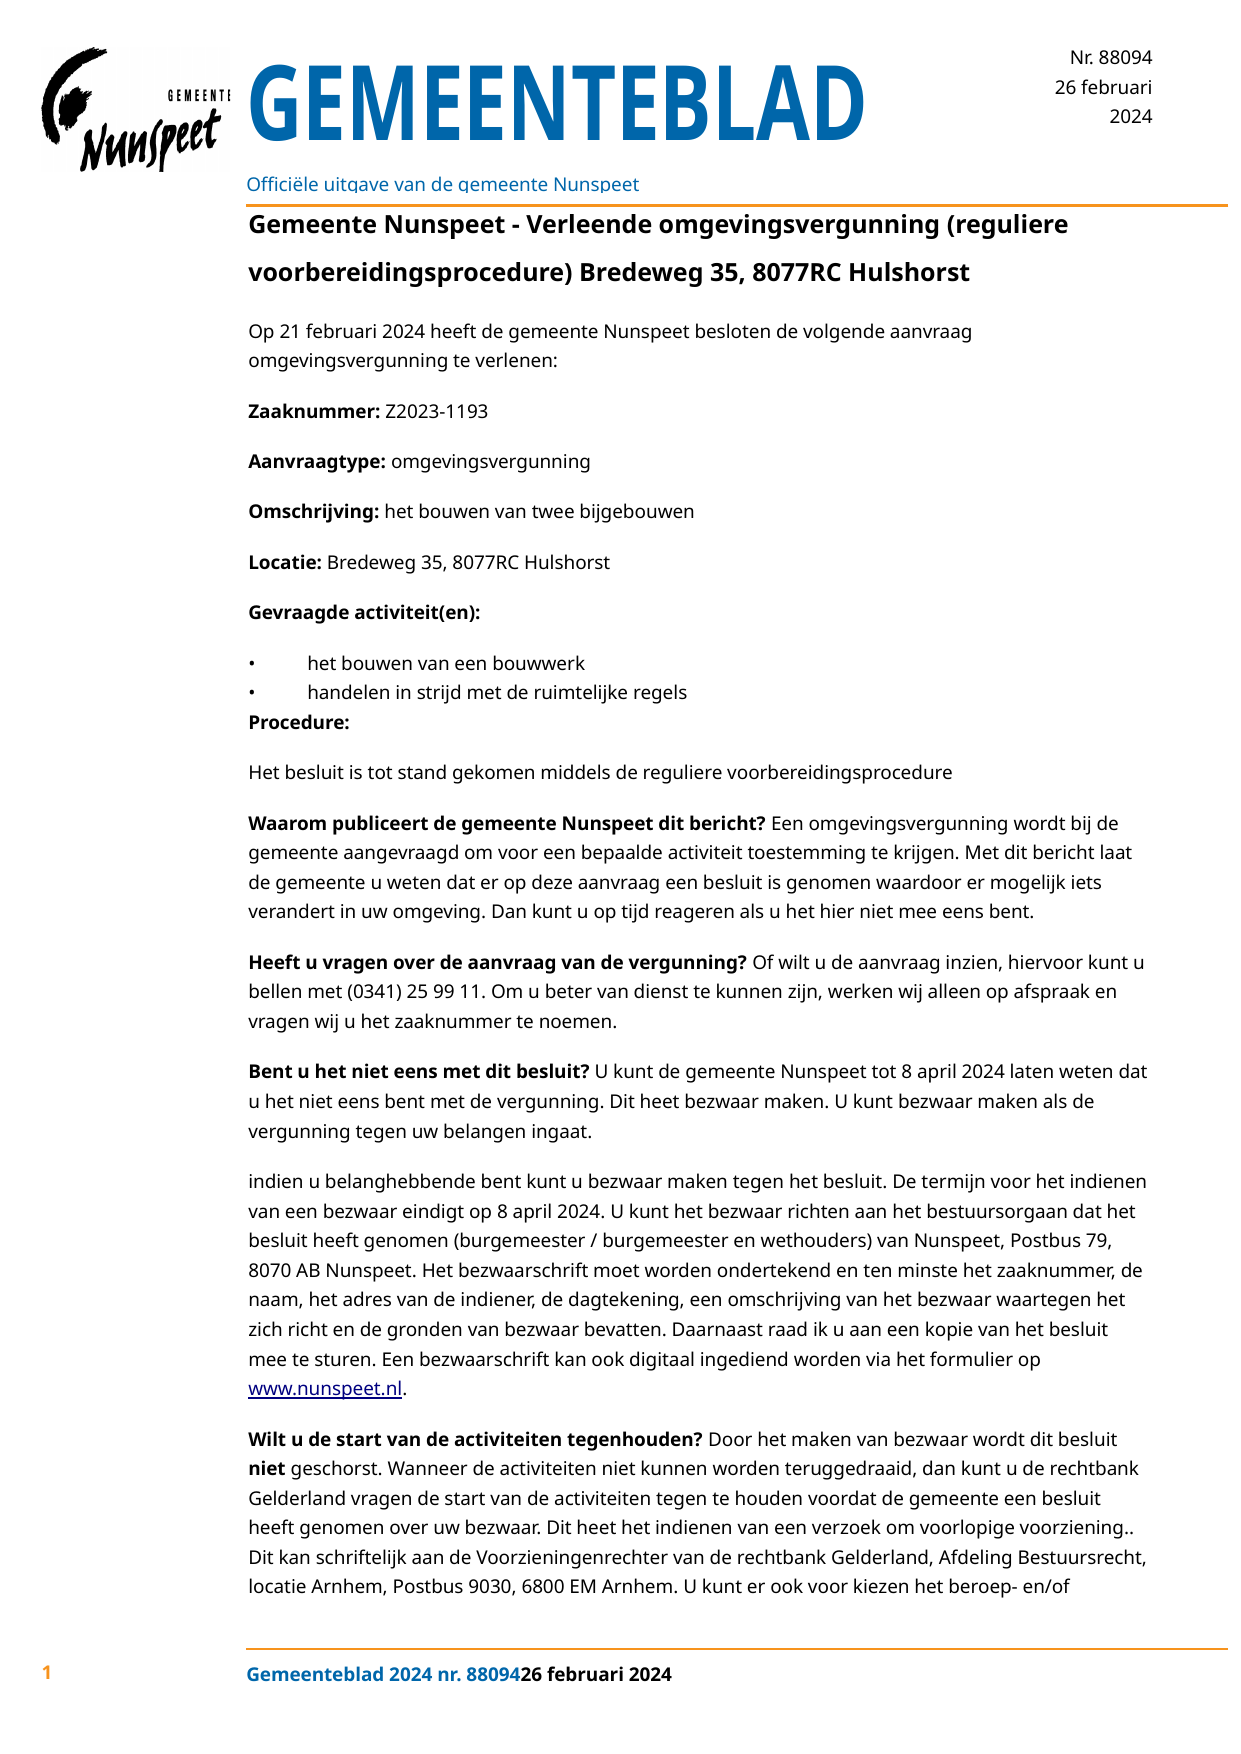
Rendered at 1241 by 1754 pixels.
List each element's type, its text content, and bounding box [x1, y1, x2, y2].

picture [41, 47, 231, 172]
text Heeft u vragen over de aanvraag van de vergunning? Of wilt u de aanvraag inzien, hiervoor kunt u bellen met (0341) 25 99 11. Om u beter van dienst te kunnen zijn, werken wij alleen op afspraak en vragen wij u het zaaknummer te noemen. [248, 949, 1152, 1034]
text Gemeente Nunspeet - Verleende omgevingsvergunning (reguliere voorbereidingsprocedure) Bredeweg 35, 8077RC Hulshorst [248, 207, 1152, 288]
text Het besluit is tot stand gekomen middels de reguliere voorbereidingsprocedure [248, 759, 1152, 785]
text Omschrijving: het bouwen van twee bijgebouwen [248, 499, 1152, 524]
text Waarom publiceert de gemeente Nunspeet dit bericht? Een omgevingsvergunning wordt bij de gemeente aangevraagd om voor een bepaalde activiteit toestemming te krijgen. Met dit bericht laat de gemeente u weten dat er op deze aanvraag een besluit is genomen waardoor er mogelijk iets verandert in uw omgeving. Dan kunt u op tijd reageren als u het hier niet mee eens bent. [248, 810, 1152, 924]
text Wilt u de start van de activiteiten tegenhouden? Door het maken van bezwaar wordt dit besluit niet geschorst. Wanneer de activiteiten niet kunnen worden teruggedraaid, dan kunt u de rechtbank Gelderland vragen de start van de activiteiten tegen te houden voordat de gemeente een besluit heeft genomen over uw bezwaar. Dit heet het indienen van een verzoek om voorlopige voorziening.. Dit kan schriftelijk aan de Voorzieningenrechter van de rechtbank Gelderland, Afdeling Bestuursrecht, locatie Arnhem, Postbus 9030, 6800 EM Arnhem. U kunt er ook voor kiezen het beroep- en/of [248, 1426, 1152, 1599]
list het bouwen van een bouwwerk [248, 650, 1152, 676]
text Bent u het niet eens met dit besluit? U kunt de gemeente Nunspeet tot 8 april 2024 laten weten dat u het niet eens bent met de vergunning. Dit heet bezwaar maken. U kunt bezwaar maken als de vergunning tegen uw belangen ingaat. [248, 1059, 1152, 1144]
text Zaaknummer: Z2023-1193 [248, 398, 1152, 424]
text Aanvraagtype: omgevingsvergunning [248, 448, 1152, 474]
text indien u belanghebbende bent kunt u bezwaar maken tegen het besluit. De termijn voor het indienen van een bezwaar eindigt op 8 april 2024. U kunt het bezwaar richten aan het bestuursorgaan dat het besluit heeft genomen (burgemeester / burgemeester en wethouders) van Nunspeet, Postbus 79, 8070 AB Nunspeet. Het bezwaarschrift moet worden ondertekend en ten minste het zaaknummer, de naam, het adres van de indiener, de dagtekening, een omschrijving van het bezwaar waartegen het zich richt en de gronden van bezwaar bevatten. Daarnaast raad ik u aan een kopie van het besluit mee te sturen. Een bezwaarschrift kan ook digitaal ingediend worden via het formulier op www.nunspeet.nl. [248, 1168, 1152, 1401]
text Op 21 februari 2024 heeft de gemeente Nunspeet besloten de volgende aanvraag omgevingsvergunning te verlenen: [248, 318, 1152, 373]
text Locatie: Bredeweg 35, 8077RC Hulshorst [248, 549, 1152, 575]
text Gevraagde activiteit(en): [248, 599, 1152, 625]
list handelen in strijd met de ruimtelijke regels [248, 679, 1152, 705]
text Procedure: [248, 709, 1152, 735]
